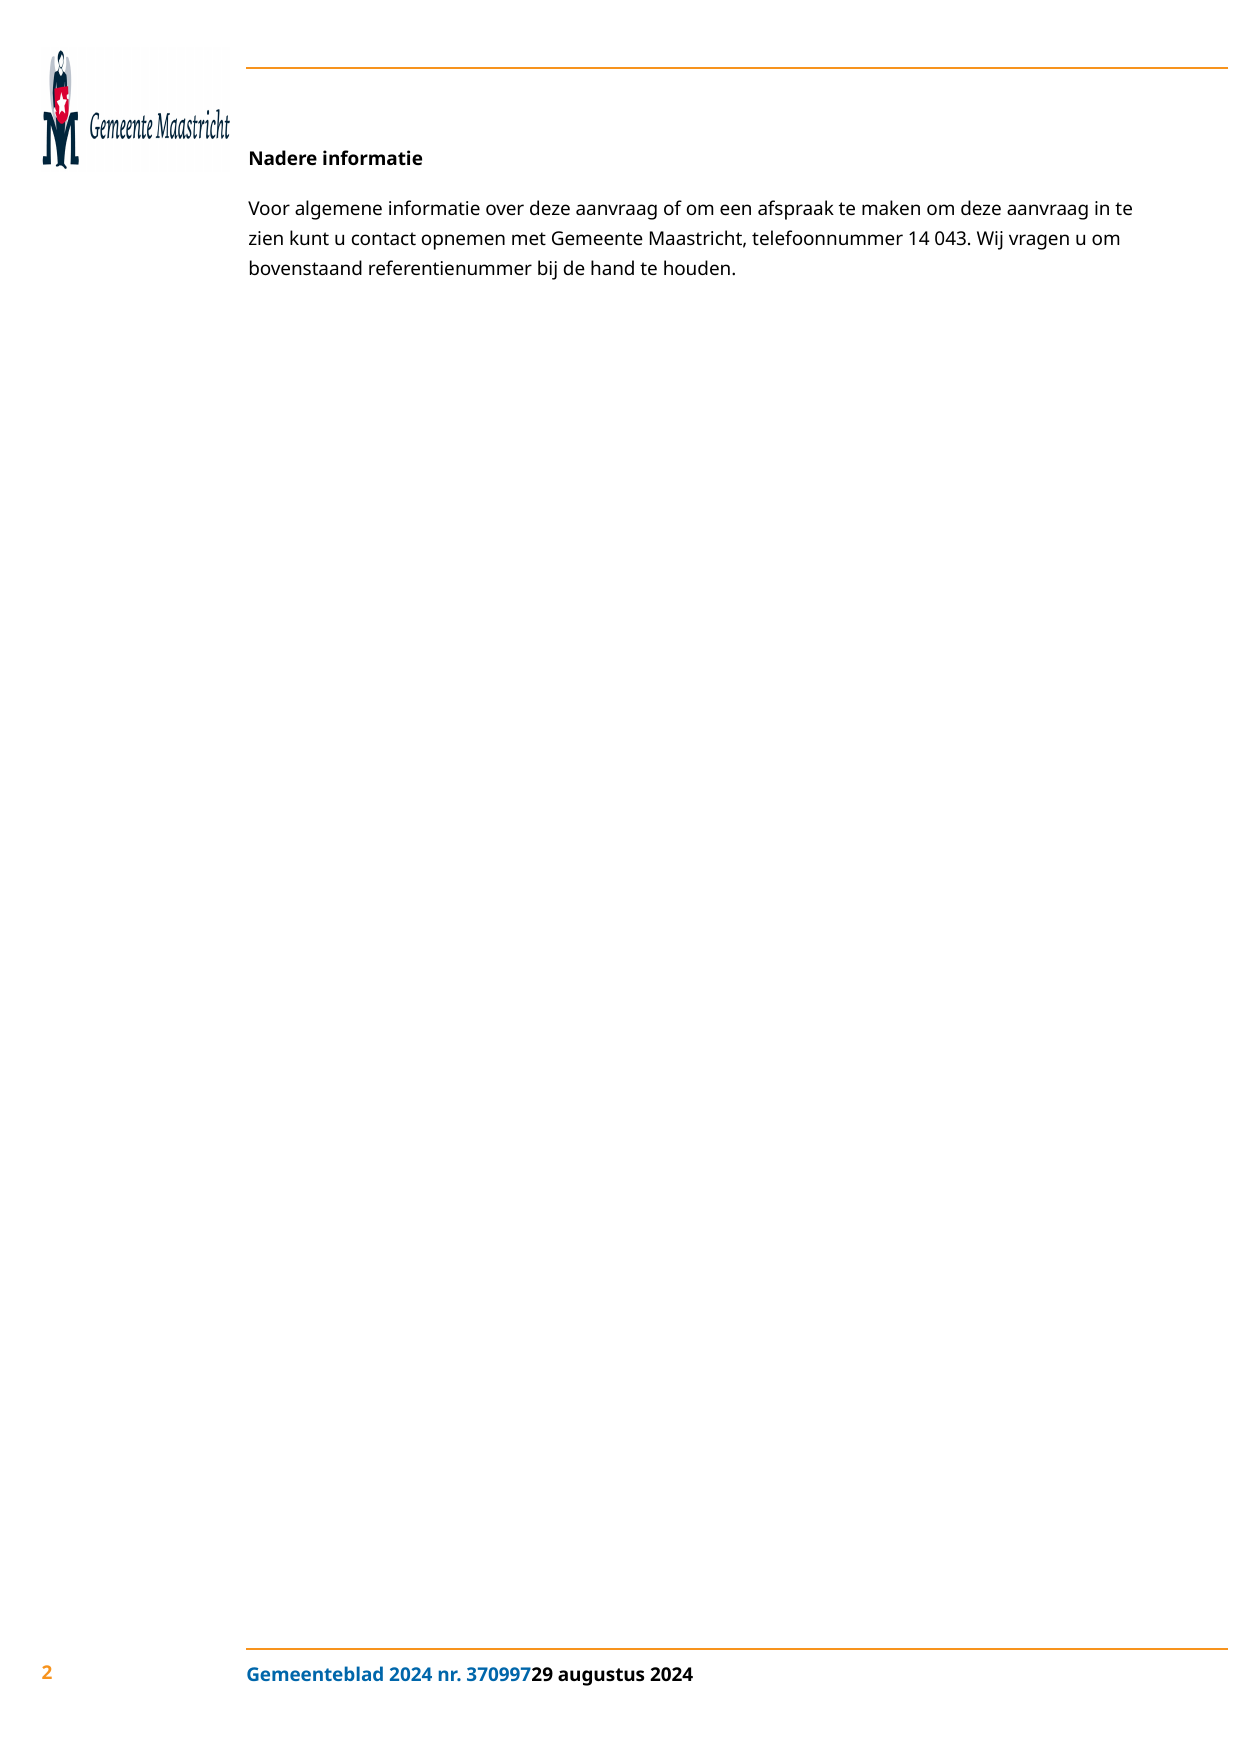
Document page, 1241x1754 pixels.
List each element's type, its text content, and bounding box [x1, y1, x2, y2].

text Nadere informatie [248, 145, 1152, 171]
text Voor algemene informatie over deze aanvraag of om een afspraak te maken om deze aanvraag in te zien kunt u contact opnemen met Gemeente Maastricht, telefoonnummer 14 043. Wij vragen u om bovenstaand referentienummer bij de hand te houden. [248, 196, 1152, 281]
picture [41, 47, 231, 172]
